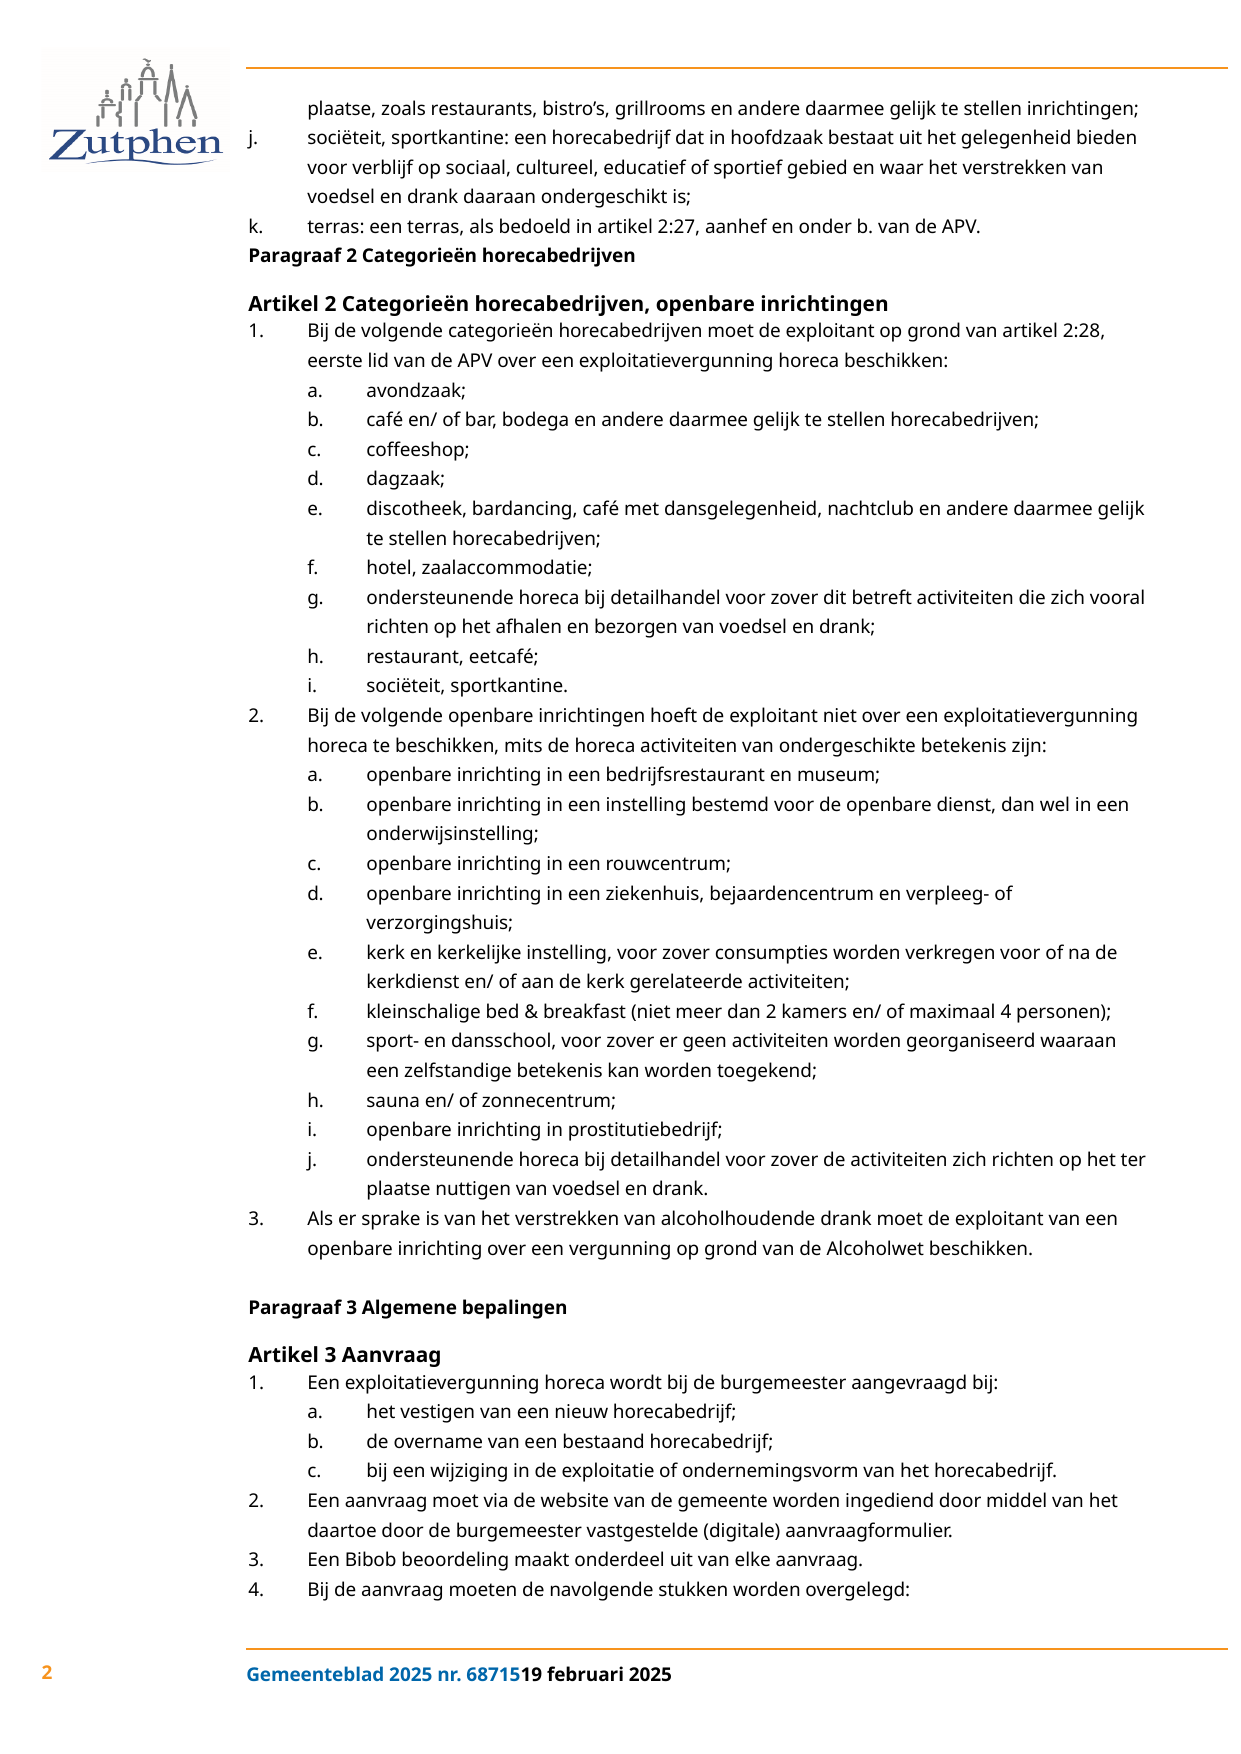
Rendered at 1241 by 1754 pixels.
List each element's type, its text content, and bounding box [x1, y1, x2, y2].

list kerk en kerkelijke instelling, voor zover consumpties worden verkregen voor of na de kerkdienst en/ of aan de kerk gerelateerde activiteiten; [307, 939, 1152, 994]
list het vestigen van een nieuw horecabedrijf; [307, 1398, 1152, 1424]
list de overname van een bestaand horecabedrijf; [307, 1428, 1152, 1454]
list sociëteit, sportkantine. [307, 673, 1152, 698]
list Bij de volgende categorieën horecabedrijven moet de exploitant op grond van artikel 2:28, eerste lid van de APV over een exploitatievergunning horeca beschikken: [248, 318, 1152, 373]
list bij een wijziging in de exploitatie of ondernemingsvorm van het horecabedrijf. [307, 1458, 1152, 1483]
list discotheek, bardancing, café met dansgelegenheid, nachtclub en andere daarmee gelijk te stellen horecabedrijven; [307, 495, 1152, 551]
list Een aanvraag moet via de website van de gemeente worden ingediend door middel van het daartoe door de burgemeester vastgestelde (digitale) aanvraagformulier. [248, 1487, 1152, 1543]
list openbare inrichting in een bedrijfsrestaurant en museum; [307, 761, 1152, 787]
list café en/ of bar, bodega en andere daarmee gelijk te stellen horecabedrijven; [307, 406, 1152, 432]
list Bij de volgende openbare inrichtingen hoeft de exploitant niet over een exploitatievergunning horeca te beschikken, mits de horeca activiteiten van ondergeschikte betekenis zijn: [248, 702, 1152, 758]
list plaatse, zoals restaurants, bistro’s, grillrooms en andere daarmee gelijk te stellen inrichtingen; [248, 95, 1152, 121]
list terras: een terras, als bedoeld in artikel 2:27, aanhef en onder b. van de APV. [248, 213, 1152, 239]
list dagzaak; [307, 466, 1152, 491]
list openbare inrichting in een ziekenhuis, bejaardencentrum en verpleeg- of verzorgingshuis; [307, 880, 1152, 935]
picture [41, 47, 231, 172]
list ondersteunende horeca bij detailhandel voor zover dit betreft activiteiten die zich vooral richten op het afhalen en bezorgen van voedsel en drank; [307, 584, 1152, 639]
list openbare inrichting in een instelling bestemd voor de openbare dienst, dan wel in een onderwijsinstelling; [307, 791, 1152, 846]
list hotel, zaalaccommodatie; [307, 554, 1152, 580]
list coffeeshop; [307, 436, 1152, 462]
list kleinschalige bed & breakfast (niet meer dan 2 kamers en/ of maximaal 4 personen); [307, 998, 1152, 1024]
list restaurant, eetcafé; [307, 643, 1152, 669]
text Artikel 2 Categorieën horecabedrijven, openbare inrichtingen [248, 289, 1152, 318]
list openbare inrichting in prostitutiebedrijf; [307, 1116, 1152, 1142]
text Artikel 3 Aanvraag [248, 1341, 1152, 1369]
list Een exploitatievergunning horeca wordt bij de burgemeester aangevraagd bij: [248, 1369, 1152, 1395]
list ondersteunende horeca bij detailhandel voor zover de activiteiten zich richten op het ter plaatse nuttigen van voedsel en drank. [307, 1146, 1152, 1201]
list Bij de aanvraag moeten de navolgende stukken worden overgelegd: [248, 1576, 1152, 1602]
list Als er sprake is van het verstrekken van alcoholhoudende drank moet de exploitant van een openbare inrichting over een vergunning op grond van de Alcoholwet beschikken. [248, 1205, 1152, 1261]
text Paragraaf 2 Categorieën horecabedrijven [248, 243, 1152, 268]
list sociëteit, sportkantine: een horecabedrijf dat in hoofdzaak bestaat uit het gelegenheid bieden voor verblijf op sociaal, cultureel, educatief of sportief gebied en waar het verstrekken van voedsel en drank daaraan ondergeschikt is; [248, 124, 1152, 209]
list openbare inrichting in een rouwcentrum; [307, 850, 1152, 876]
text Paragraaf 3 Algemene bepalingen [248, 1294, 1152, 1320]
list avondzaak; [307, 377, 1152, 403]
list sport- en dansschool, voor zover er geen activiteiten worden georganiseerd waaraan een zelfstandige betekenis kan worden toegekend; [307, 1028, 1152, 1083]
list Een Bibob beoordeling maakt onderdeel uit van elke aanvraag. [248, 1546, 1152, 1572]
list sauna en/ of zonnecentrum; [307, 1087, 1152, 1113]
